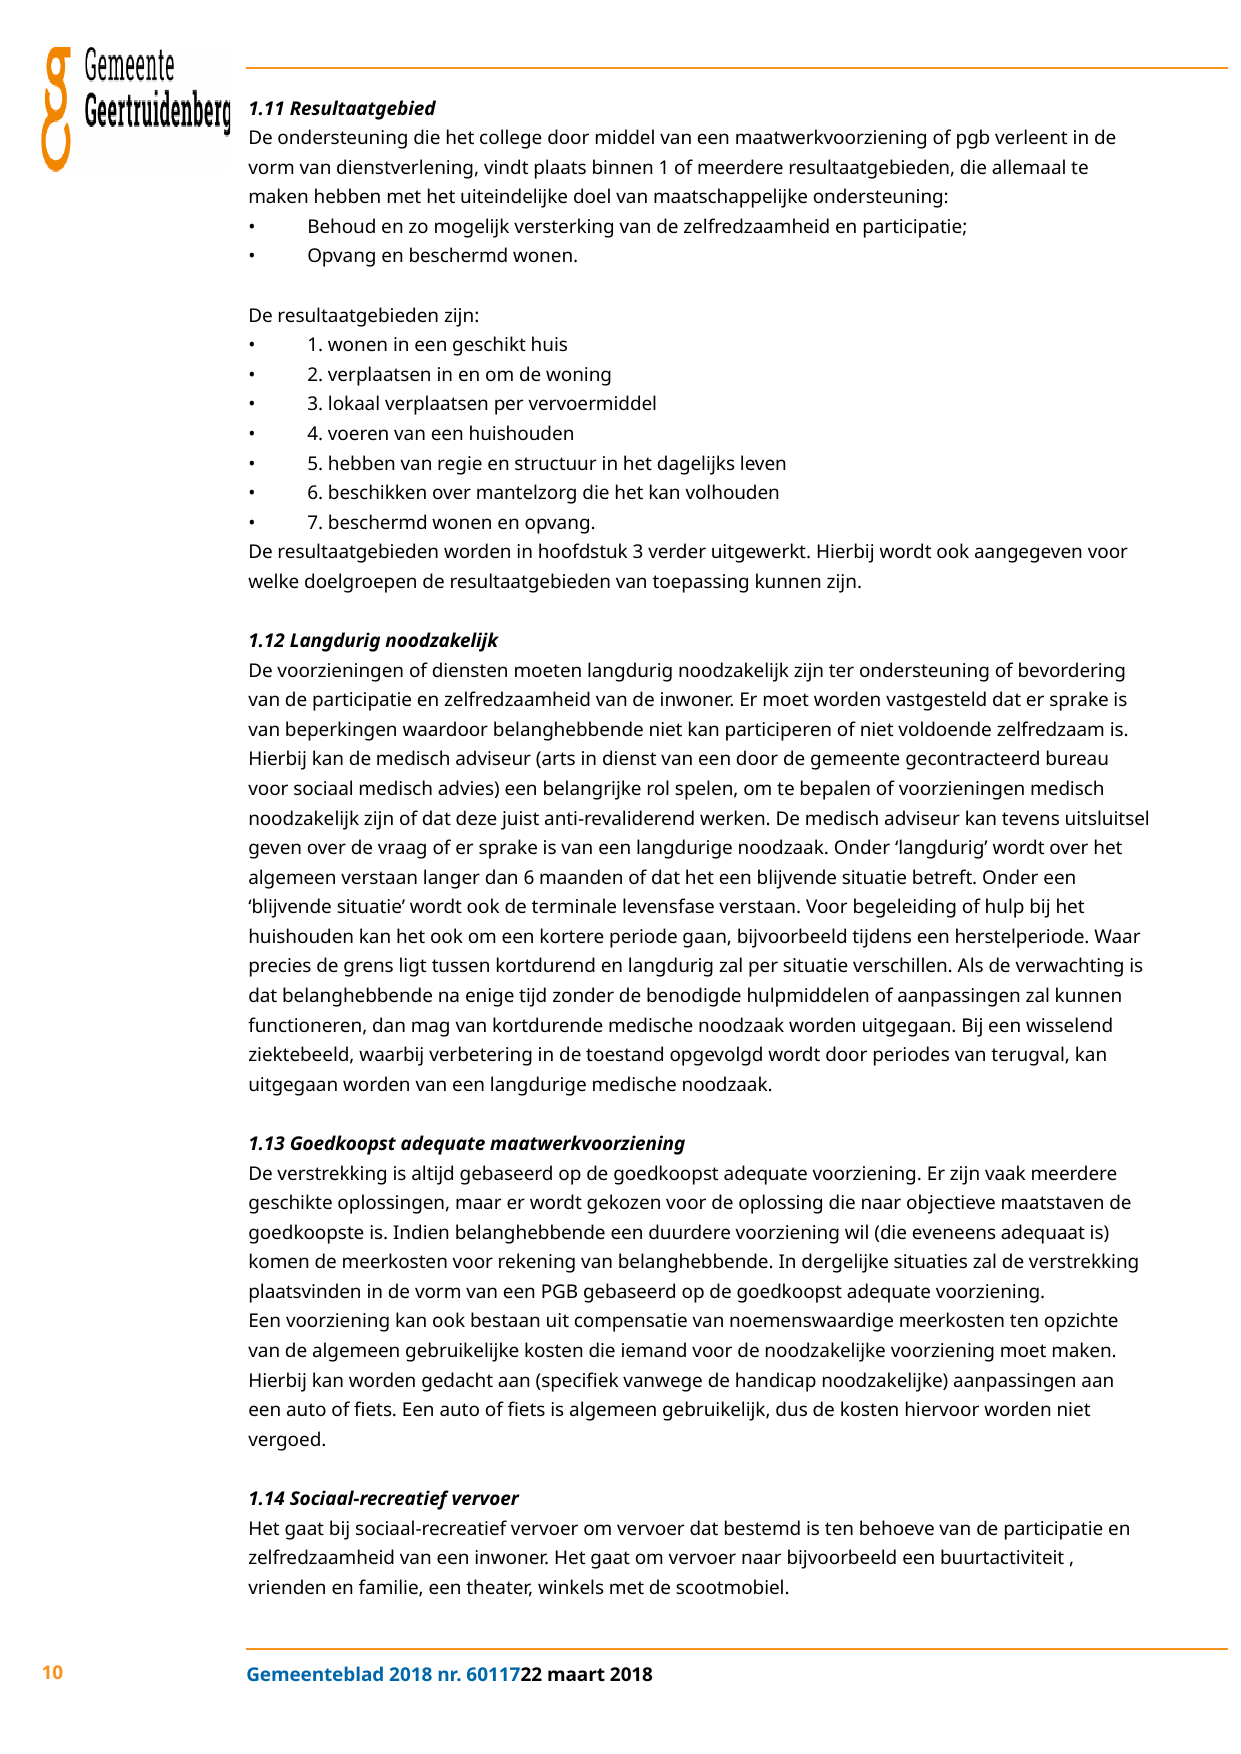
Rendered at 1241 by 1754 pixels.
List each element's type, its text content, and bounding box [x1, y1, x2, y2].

list Opvang en beschermd wonen. [248, 243, 1152, 268]
list 6. beschikken over mantelzorg die het kan volhouden [248, 479, 1152, 505]
picture [41, 47, 231, 172]
text De resultaatgebieden worden in hoofdstuk 3 verder uitgewerkt. Hierbij wordt ook aangegeven voor welke doelgroepen de resultaatgebieden van toepassing kunnen zijn. [248, 538, 1152, 594]
list 3. lokaal verplaatsen per vervoermiddel [248, 391, 1152, 416]
text 1.13 Goedkoopst adequate maatwerkvoorziening [248, 1130, 1152, 1156]
text Een voorziening kan ook bestaan uit compensatie van noemenswaardige meerkosten ten opzichte van de algemeen gebruikelijke kosten die iemand voor de noodzakelijke voorziening moet maken. Hierbij kan worden gedacht aan (specifiek vanwege de handicap noodzakelijke) aanpassingen aan een auto of fiets. Een auto of fiets is algemeen gebruikelijk, dus de kosten hiervoor worden niet vergoed. [248, 1308, 1152, 1452]
text De resultaatgebieden zijn: [248, 302, 1152, 328]
list 4. voeren van een huishouden [248, 420, 1152, 446]
list 5. hebben van regie en structuur in het dagelijks leven [248, 450, 1152, 476]
text 1.12 Langdurig noodzakelijk [248, 627, 1152, 653]
text Het gaat bij sociaal-recreatief vervoer om vervoer dat bestemd is ten behoeve van de participatie en zelfredzaamheid van een inwoner. Het gaat om vervoer naar bijvoorbeeld een buurtactiviteit , vrienden en familie, een theater, winkels met de scootmobiel. [248, 1515, 1152, 1600]
list 1. wonen in een geschikt huis [248, 331, 1152, 357]
text 1.14 Sociaal-recreatief vervoer [248, 1485, 1152, 1511]
list 7. beschermd wonen en opvang. [248, 509, 1152, 535]
text De ondersteuning die het college door middel van een maatwerkvoorziening of pgb verleent in de vorm van dienstverlening, vindt plaats binnen 1 of meerdere resultaatgebieden, die allemaal te maken hebben met het uiteindelijke doel van maatschappelijke ondersteuning: [248, 124, 1152, 209]
text De verstrekking is altijd gebaseerd op de goedkoopst adequate voorziening. Er zijn vaak meerdere geschikte oplossingen, maar er wordt gekozen voor de oplossing die naar objectieve maatstaven de goedkoopste is. Indien belanghebbende een duurdere voorziening wil (die eveneens adequaat is) komen de meerkosten voor rekening van belanghebbende. In dergelijke situaties zal de verstrekking plaatsvinden in de vorm van een PGB gebaseerd op de goedkoopst adequate voorziening. [248, 1160, 1152, 1304]
text De voorzieningen of diensten moeten langdurig noodzakelijk zijn ter ondersteuning of bevordering van de participatie en zelfredzaamheid van de inwoner. Er moet worden vastgesteld dat er sprake is van beperkingen waardoor belanghebbende niet kan participeren of niet voldoende zelfredzaam is. Hierbij kan de medisch adviseur (arts in dienst van een door de gemeente gecontracteerd bureau voor sociaal medisch advies) een belangrijke rol spelen, om te bepalen of voorzieningen medisch noodzakelijk zijn of dat deze juist anti-revaliderend werken. De medisch adviseur kan tevens uitsluitsel geven over de vraag of er sprake is van een langdurige noodzaak. Onder ‘langdurig’ wordt over het algemeen verstaan langer dan 6 maanden of dat het een blijvende situatie betreft. Onder een ‘blijvende situatie’ wordt ook de terminale levensfase verstaan. Voor begeleiding of hulp bij het huishouden kan het ook om een kortere periode gaan, bijvoorbeeld tijdens een herstelperiode. Waar precies de grens ligt tussen kortdurend en langdurig zal per situatie verschillen. Als de verwachting is dat belanghebbende na enige tijd zonder de benodigde hulpmiddelen of aanpassingen zal kunnen functioneren, dan mag van kortdurende medische noodzaak worden uitgegaan. Bij een wisselend ziektebeeld, waarbij verbetering in de toestand opgevolgd wordt door periodes van terugval, kan uitgegaan worden van een langdurige medische noodzaak. [248, 657, 1152, 1097]
text 1.11 Resultaatgebied [248, 95, 1152, 121]
list Behoud en zo mogelijk versterking van de zelfredzaamheid en participatie; [248, 213, 1152, 239]
list 2. verplaatsen in en om de woning [248, 361, 1152, 387]
